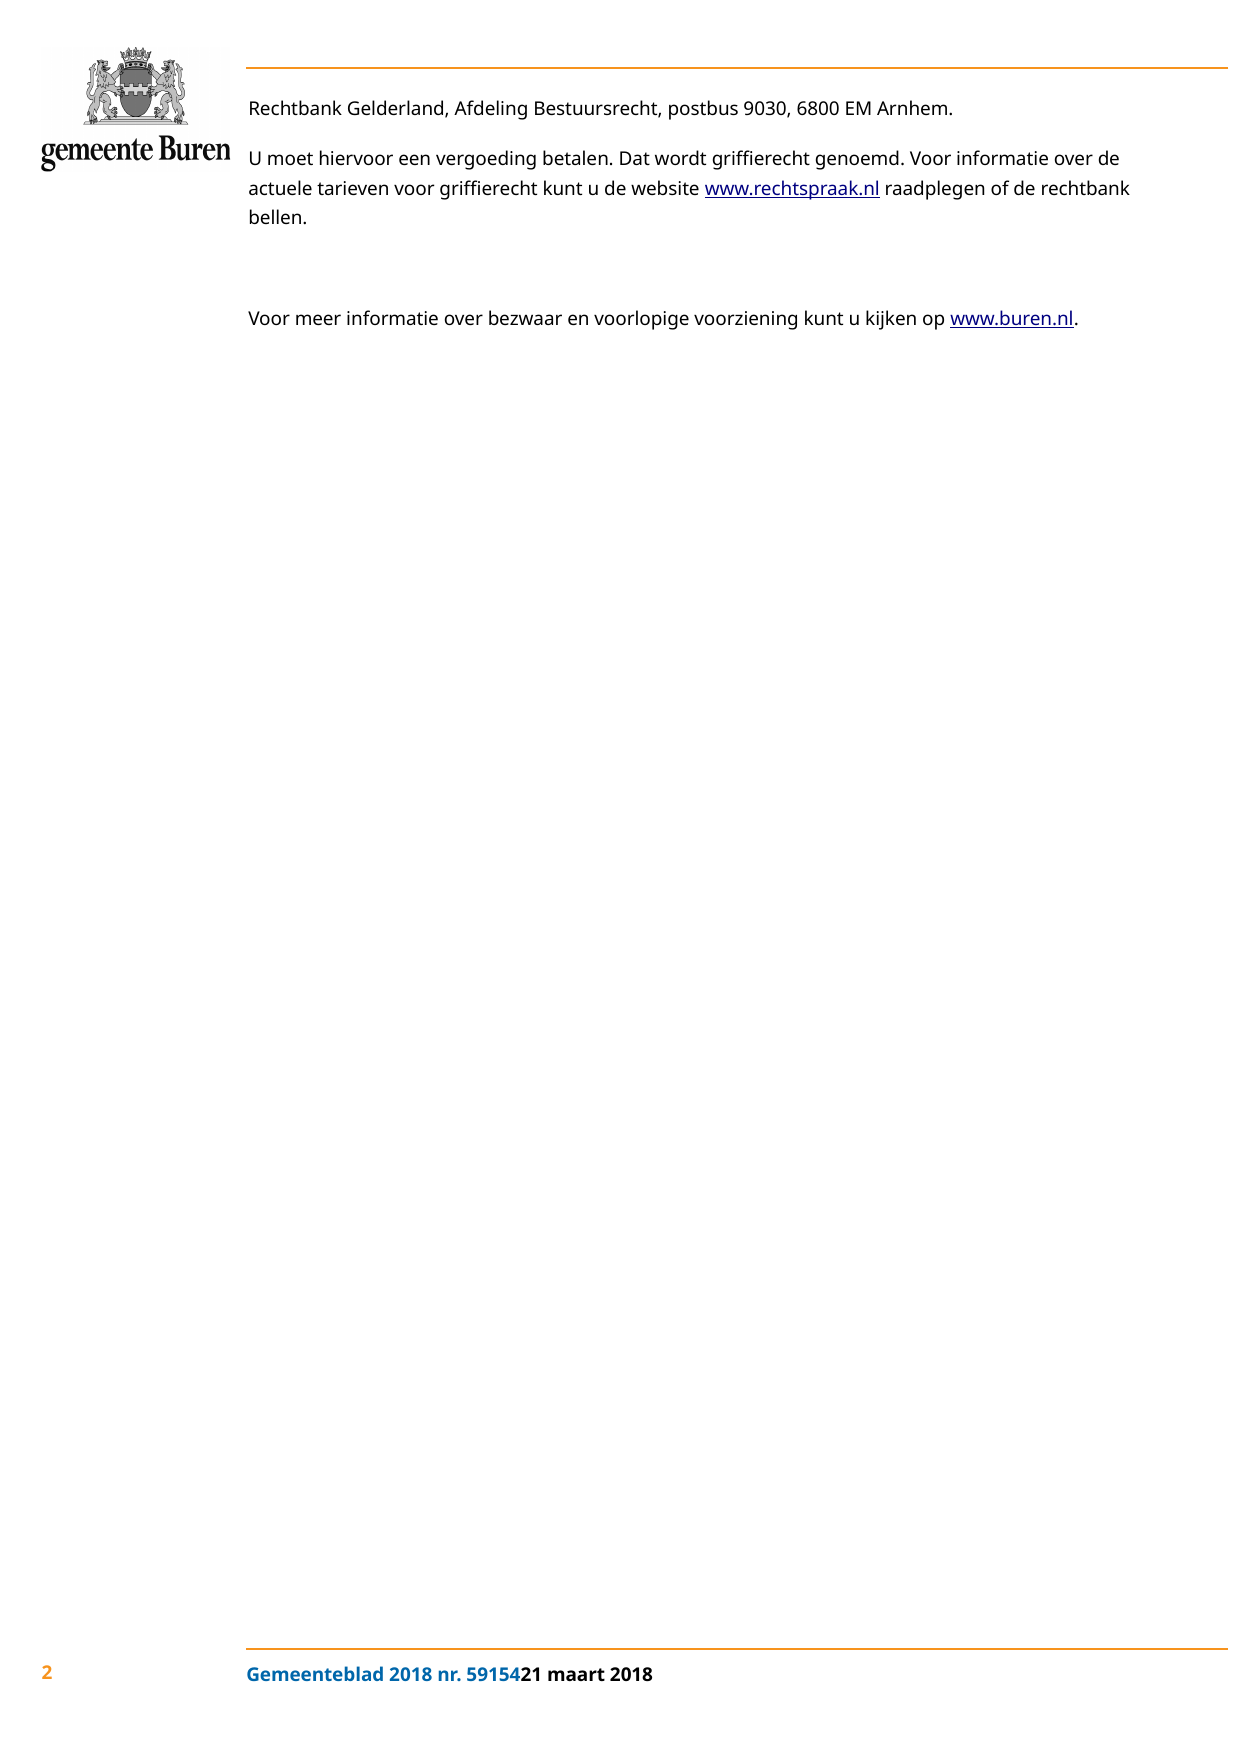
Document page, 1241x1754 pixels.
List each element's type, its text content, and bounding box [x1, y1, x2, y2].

text U moet hiervoor een vergoeding betalen. Dat wordt griffierecht genoemd. Voor informatie over de actuele tarieven voor griffierecht kunt u de website www.rechtspraak.nl raadplegen of de rechtbank bellen. [248, 145, 1152, 230]
text Rechtbank Gelderland, Afdeling Bestuursrecht, postbus 9030, 6800 EM Arnhem. [248, 95, 1152, 121]
text Voor meer informatie over bezwaar en voorlopige voorziening kunt u kijken op www.buren.nl. [248, 305, 1152, 331]
picture [41, 47, 231, 172]
